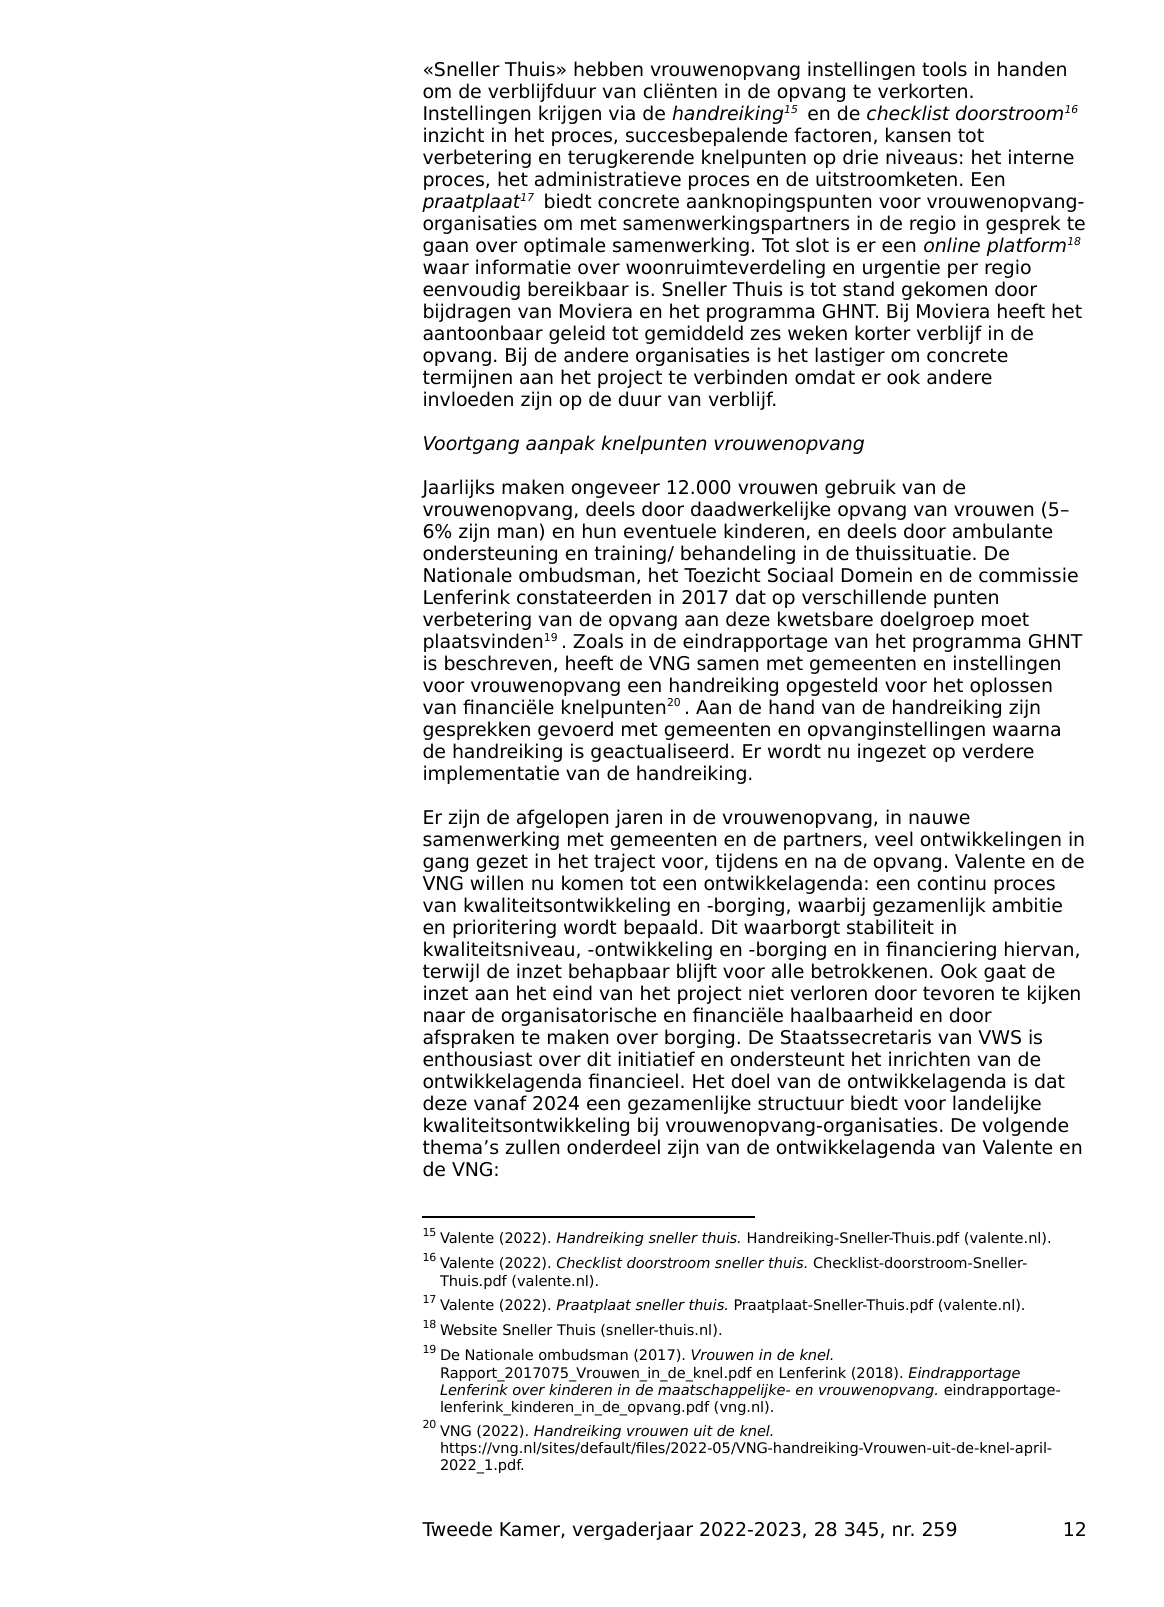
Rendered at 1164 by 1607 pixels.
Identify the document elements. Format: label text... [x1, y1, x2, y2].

text «Sneller Thuis» hebben vrouwenopvang instellingen tools in handen om de verblijfduur van cliënten in de opvang te verkorten. Instellingen krijgen via de handreiking en de checklist doorstroom inzicht in het proces, succesbepalende factoren, kansen tot verbetering en terugkerende knelpunten op drie niveaus: het interne proces, het administratieve proces en de uitstroomketen. Een praatplaat biedt concrete aanknopingspunten voor vrouwenopvang-organisaties om met samenwerkingspartners in de regio in gesprek te gaan over optimale samenwerking. Tot slot is er een online platform waar informatie over woonruimteverdeling en urgentie per regio eenvoudig bereikbaar is. Sneller Thuis is tot stand gekomen door bijdragen van Moviera en het programma GHNT. Bij Moviera heeft het aantoonbaar geleid tot gemiddeld zes weken korter verblijf in de opvang. Bij de andere organisaties is het lastiger om concrete termijnen aan het project te verbinden omdat er ook andere invloeden zijn op de duur van verblijf. [422, 59, 1087, 411]
text Valente (2022). Praatplaat sneller thuis. Praatplaat-Sneller-Thuis.pdf (valente.nl). [422, 1293, 1087, 1315]
text De Nationale ombudsman (2017). Vrouwen in de knel. Rapport_2017075_Vrouwen_in_de_knel.pdf en Lenferink (2018). Eindrapportage Lenferink over kinderen in de maatschappelijke- en vrouwenopvang. eindrapportage-lenferink_kinderen_in_de_opvang.pdf (vng.nl). [422, 1343, 1087, 1416]
subtitle Voortgang aanpak knelpunten vrouwenopvang [422, 433, 1087, 455]
text VNG (2022). Handreiking vrouwen uit de knel. https://vng.nl/sites/default/files/2022-05/VNG-handreiking-Vrouwen-uit-de-knel-april-2022_1.pdf. [422, 1418, 1087, 1474]
text Valente (2022). Checklist doorstroom sneller thuis. Checklist-doorstroom-Sneller-Thuis.pdf (valente.nl). [422, 1251, 1087, 1290]
text Jaarlijks maken ongeveer 12.000 vrouwen gebruik van de vrouwenopvang, deels door daadwerkelijke opvang van vrouwen (5–6% zijn man) en hun eventuele kinderen, en deels door ambulante ondersteuning en training/ behandeling in de thuissituatie. De Nationale ombudsman, het Toezicht Sociaal Domein en de commissie Lenferink constateerden in 2017 dat op verschillende punten verbetering van de opvang aan deze kwetsbare doelgroep moet plaatsvinden. Zoals in de eindrapportage van het programma GHNT is beschreven, heeft de VNG samen met gemeenten en instellingen voor vrouwenopvang een handreiking opgesteld voor het oplossen van financiële knelpunten. Aan de hand van de handreiking zijn gesprekken gevoerd met gemeenten en opvanginstellingen waarna de handreiking is geactualiseerd. Er wordt nu ingezet op verdere implementatie van de handreiking. [422, 477, 1087, 785]
text Er zijn de afgelopen jaren in de vrouwenopvang, in nauwe samenwerking met gemeenten en de partners, veel ontwikkelingen in gang gezet in het traject voor, tijdens en na de opvang. Valente en de VNG willen nu komen tot een ontwikkelagenda: een continu proces van kwaliteitsontwikkeling en -borging, waarbij gezamenlijk ambitie en prioritering wordt bepaald. Dit waarborgt stabiliteit in kwaliteitsniveau, -ontwikkeling en -borging en in financiering hiervan, terwijl de inzet behapbaar blijft voor alle betrokkenen. Ook gaat de inzet aan het eind van het project niet verloren door tevoren te kijken naar de organisatorische en financiële haalbaarheid en door afspraken te maken over borging. De Staatssecretaris van VWS is enthousiast over dit initiatief en ondersteunt het inrichten van de ontwikkelagenda financieel. Het doel van de ontwikkelagenda is dat deze vanaf 2024 een gezamenlijke structuur biedt voor landelijke kwaliteitsontwikkeling bij vrouwenopvang-organisaties. De volgende thema’s zullen onderdeel zijn van de ontwikkelagenda van Valente en de VNG: [422, 807, 1087, 1181]
text Valente (2022). Handreiking sneller thuis. Handreiking-Sneller-Thuis.pdf (valente.nl). [422, 1226, 1087, 1248]
text Website Sneller Thuis (sneller-thuis.nl). [422, 1318, 1087, 1340]
